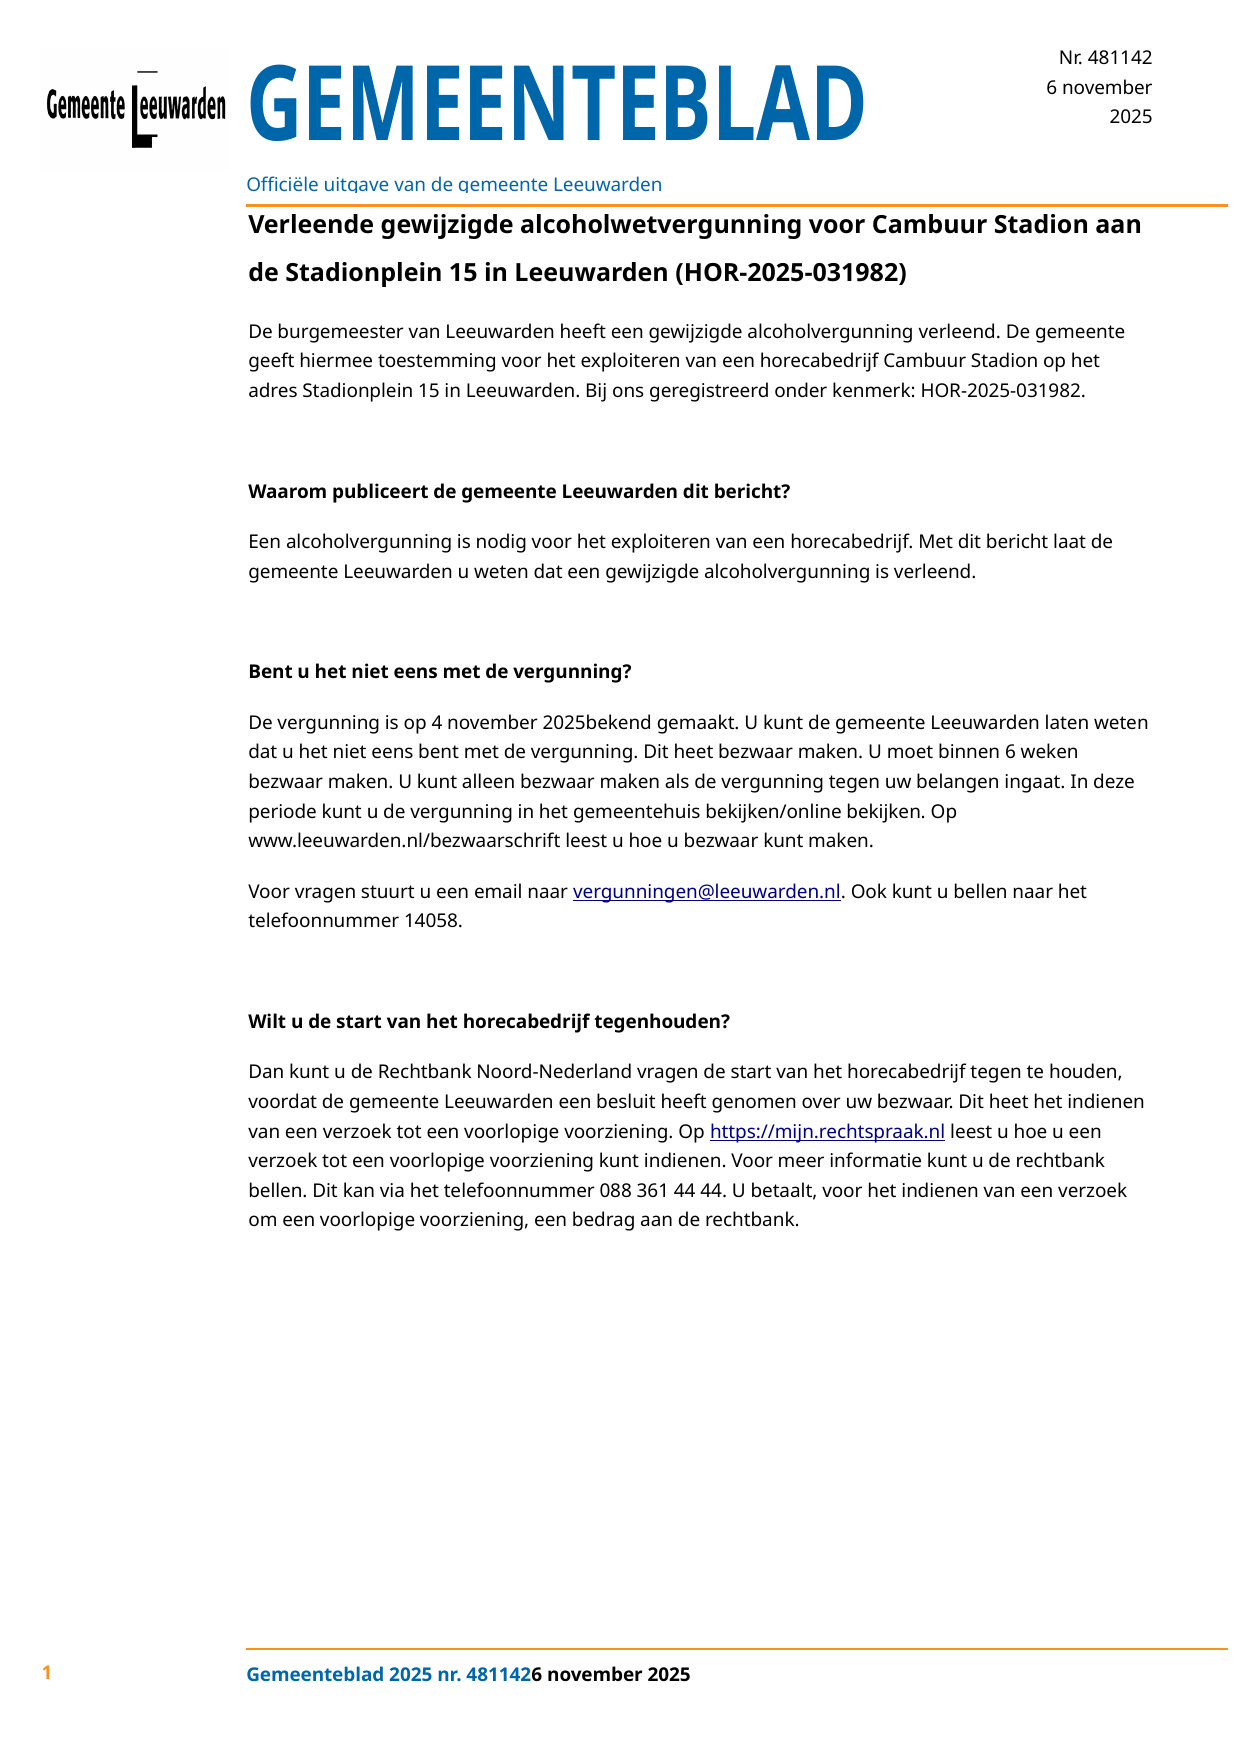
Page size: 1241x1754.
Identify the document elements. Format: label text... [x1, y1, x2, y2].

text Een alcoholvergunning is nodig voor het exploiteren van een horecabedrijf. Met dit bericht laat de gemeente Leeuwarden u weten dat een gewijzigde alcoholvergunning is verleend. [248, 528, 1152, 584]
text Wilt u de start van het horecabedrijf tegenhouden? [248, 1008, 1152, 1034]
picture [41, 47, 231, 172]
text Voor vragen stuurt u een email naar vergunningen@leeuwarden.nl. Ook kunt u bellen naar het telefoonnummer 14058. [248, 878, 1152, 933]
text De burgemeester van Leeuwarden heeft een gewijzigde alcoholvergunning verleend. De gemeente geeft hiermee toestemming voor het exploiteren van een horecabedrijf Cambuur Stadion op het adres Stadionplein 15 in Leeuwarden. Bij ons geregistreerd onder kenmerk: HOR-2025-031982. [248, 318, 1152, 403]
text Bent u het niet eens met de vergunning? [248, 659, 1152, 684]
text Dan kunt u de Rechtbank Noord-Nederland vragen de start van het horecabedrijf tegen te houden, voordat de gemeente Leeuwarden een besluit heeft genomen over uw bezwaar. Dit heet het indienen van een verzoek tot een voorlopige voorziening. Op https://mijn.rechtspraak.nl leest u hoe u een verzoek tot een voorlopige voorziening kunt indienen. Voor meer informatie kunt u de rechtbank bellen. Dit kan via het telefoonnummer 088 361 44 44. U betaalt, voor het indienen van een verzoek om een voorlopige voorziening, een bedrag aan de rechtbank. [248, 1059, 1152, 1232]
text Waarom publiceert de gemeente Leeuwarden dit bericht? [248, 478, 1152, 504]
text Verleende gewijzigde alcoholwetvergunning voor Cambuur Stadion aan de Stadionplein 15 in Leeuwarden (HOR-2025-031982) [248, 207, 1152, 288]
text De vergunning is op 4 november 2025bekend gemaakt. U kunt de gemeente Leeuwarden laten weten dat u het niet eens bent met de vergunning. Dit heet bezwaar maken. U moet binnen 6 weken bezwaar maken. U kunt alleen bezwaar maken als de vergunning tegen uw belangen ingaat. In deze periode kunt u de vergunning in het gemeentehuis bekijken/online bekijken. Op www.leeuwarden.nl/bezwaarschrift leest u hoe u bezwaar kunt maken. [248, 709, 1152, 853]
